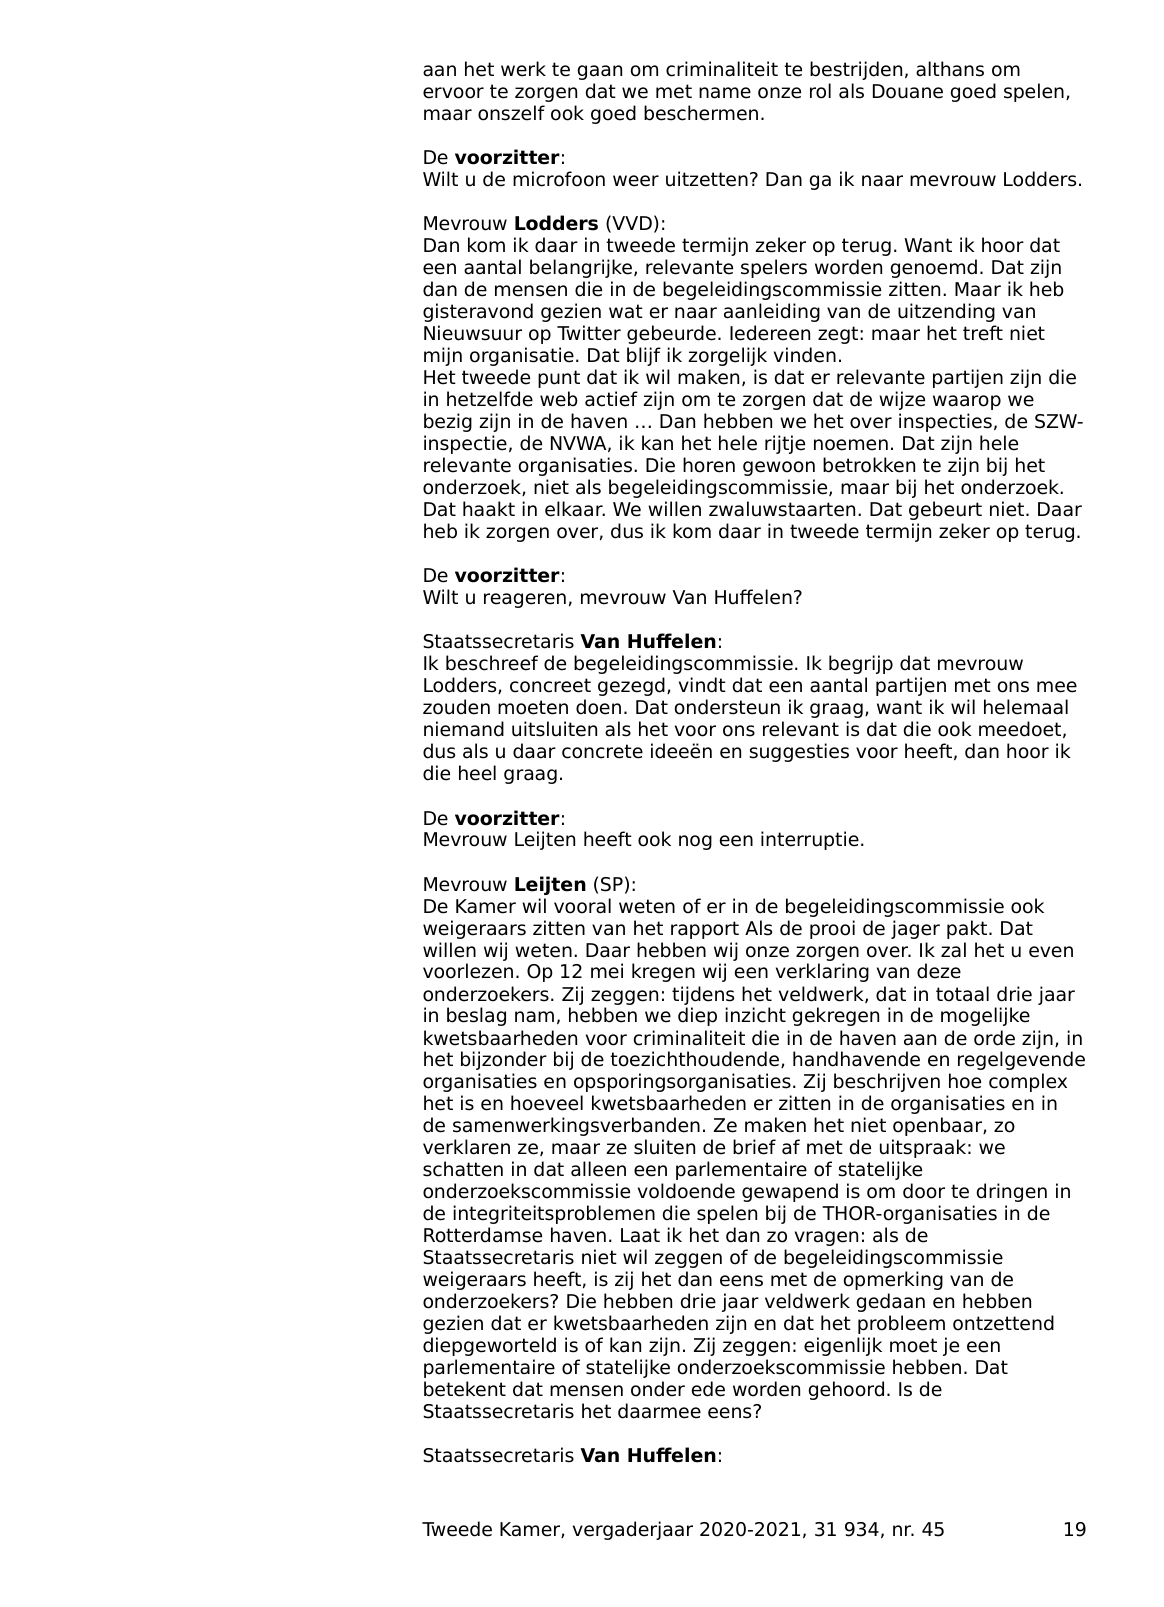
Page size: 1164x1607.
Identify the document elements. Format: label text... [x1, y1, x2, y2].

text Mevrouw Leijten heeft ook nog een interruptie. [422, 829, 1087, 851]
text Het tweede punt dat ik wil maken, is dat er relevante partijen zijn die in hetzelfde web actief zijn om te zorgen dat de wijze waarop we bezig zijn in de haven … Dan hebben we het over inspecties, de SZW-inspectie, de NVWA, ik kan het hele rijtje noemen. Dat zijn hele relevante organisaties. Die horen gewoon betrokken te zijn bij het onderzoek, niet als begeleidingscommissie, maar bij het onderzoek. Dat haakt in elkaar. We willen zwaluwstaarten. Dat gebeurt niet. Daar heb ik zorgen over, dus ik kom daar in tweede termijn zeker op terug. [422, 367, 1087, 543]
text De Kamer wil vooral weten of er in de begeleidingscommissie ook weigeraars zitten van het rapport Als de prooi de jager pakt. Dat willen wij weten. Daar hebben wij onze zorgen over. Ik zal het u even voorlezen. Op 12 mei kregen wij een verklaring van deze onderzoekers. Zij zeggen: tijdens het veldwerk, dat in totaal drie jaar in beslag nam, hebben we diep inzicht gekregen in de mogelijke kwetsbaarheden voor criminaliteit die in de haven aan de orde zijn, in het bijzonder bij de toezichthoudende, handhavende en regelgevende organisaties en opsporingsorganisaties. Zij beschrijven hoe complex het is en hoeveel kwetsbaarheden er zitten in de organisaties en in de samenwerkingsverbanden. Ze maken het niet openbaar, zo verklaren ze, maar ze sluiten de brief af met de uitspraak: we schatten in dat alleen een parlementaire of statelijke onderzoekscommissie voldoende gewapend is om door te dringen in de integriteitsproblemen die spelen bij de THOR-organisaties in de Rotterdamse haven. Laat ik het dan zo vragen: als de Staatssecretaris niet wil zeggen of de begeleidingscommissie weigeraars heeft, is zij het dan eens met de opmerking van de onderzoekers? Die hebben drie jaar veldwerk gedaan en hebben gezien dat er kwetsbaarheden zijn en dat het probleem ontzettend diepgeworteld is of kan zijn. Zij zeggen: eigenlijk moet je een parlementaire of statelijke onderzoekscommissie hebben. Dat betekent dat mensen onder ede worden gehoord. Is de Staatssecretaris het daarmee eens? [422, 896, 1087, 1423]
text Dan kom ik daar in tweede termijn zeker op terug. Want ik hoor dat een aantal belangrijke, relevante spelers worden genoemd. Dat zijn dan de mensen die in de begeleidingscommissie zitten. Maar ik heb gisteravond gezien wat er naar aanleiding van de uitzending van Nieuwsuur op Twitter gebeurde. Iedereen zegt: maar het treft niet mijn organisatie. Dat blijf ik zorgelijk vinden. [422, 235, 1087, 367]
text Mevrouw Lodders (VVD): [422, 213, 1087, 235]
text Staatssecretaris Van Huffelen: [422, 1445, 1087, 1467]
text Mevrouw Leijten (SP): [422, 873, 1087, 896]
text Ik beschreef de begeleidingscommissie. Ik begrijp dat mevrouw Lodders, concreet gezegd, vindt dat een aantal partijen met ons mee zouden moeten doen. Dat ondersteun ik graag, want ik wil helemaal niemand uitsluiten als het voor ons relevant is dat die ook meedoet, dus als u daar concrete ideeën en suggesties voor heeft, dan hoor ik die heel graag. [422, 653, 1087, 785]
text De voorzitter: [422, 807, 1087, 829]
text Staatssecretaris Van Huffelen: [422, 631, 1087, 653]
text De voorzitter: [422, 147, 1087, 169]
text Wilt u de microfoon weer uitzetten? Dan ga ik naar mevrouw Lodders. [422, 169, 1087, 191]
text Wilt u reageren, mevrouw Van Huffelen? [422, 587, 1087, 609]
text aan het werk te gaan om criminaliteit te bestrijden, althans om ervoor te zorgen dat we met name onze rol als Douane goed spelen, maar onszelf ook goed beschermen. [422, 59, 1087, 125]
text De voorzitter: [422, 565, 1087, 587]
